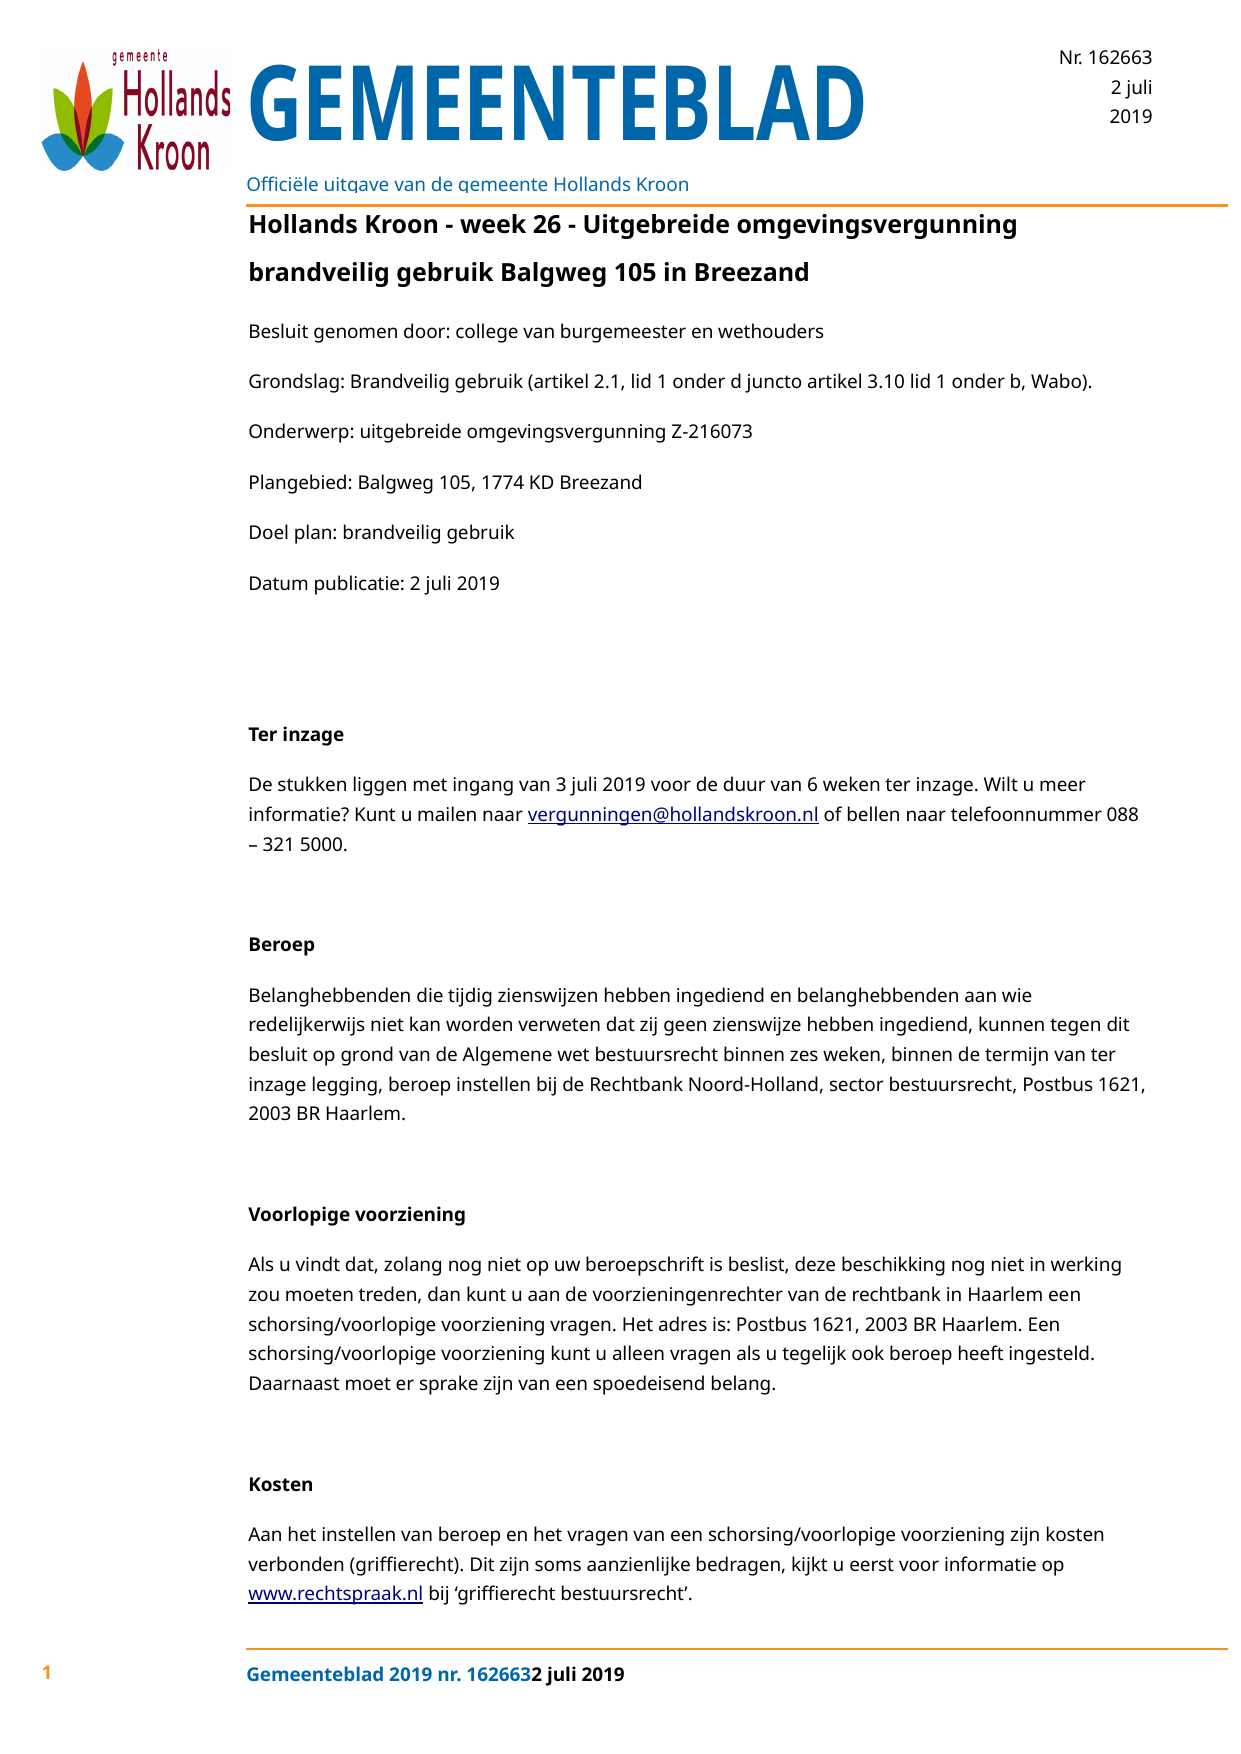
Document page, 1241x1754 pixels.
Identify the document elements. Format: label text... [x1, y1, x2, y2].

text Hollands Kroon - week 26 - Uitgebreide omgevingsvergunning brandveilig gebruik Balgweg 105 in Breezand [248, 207, 1152, 288]
text Ter inzage [248, 721, 1152, 747]
text Beroep [248, 932, 1152, 957]
text Doel plan: brandveilig gebruik [248, 519, 1152, 545]
text Onderwerp: uitgebreide omgevingsvergunning Z-216073 [248, 419, 1152, 444]
picture [41, 47, 231, 172]
text Aan het instellen van beroep en het vragen van een schorsing/voorlopige voorziening zijn kosten verbonden (griffierecht). Dit zijn soms aanzienlijke bedragen, kijkt u eerst voor informatie op www.rechtspraak.nl bij ‘griffierecht bestuursrecht’. [248, 1521, 1152, 1606]
text Besluit genomen door: college van burgemeester en wethouders [248, 318, 1152, 344]
text Grondslag: Brandveilig gebruik (artikel 2.1, lid 1 onder d juncto artikel 3.10 lid 1 onder b, Wabo). [248, 368, 1152, 394]
text Als u vindt dat, zolang nog niet op uw beroepschrift is beslist, deze beschikking nog niet in werking zou moeten treden, dan kunt u aan de voorzieningenrechter van de rechtbank in Haarlem een schorsing/voorlopige voorziening vragen. Het adres is: Postbus 1621, 2003 BR Haarlem. Een schorsing/voorlopige voorziening kunt u alleen vragen als u tegelijk ook beroep heeft ingesteld. Daarnaast moet er sprake zijn van een spoedeisend belang. [248, 1252, 1152, 1396]
text Datum publicatie: 2 juli 2019 [248, 570, 1152, 596]
text Voorlopige voorziening [248, 1201, 1152, 1227]
text Belanghebbenden die tijdig zienswijzen hebben ingediend en belanghebbenden aan wie redelijkerwijs niet kan worden verweten dat zij geen zienswijze hebben ingediend, kunnen tegen dit besluit op grond van de Algemene wet bestuursrecht binnen zes weken, binnen de termijn van ter inzage legging, beroep instellen bij de Rechtbank Noord-Holland, sector bestuursrecht, Postbus 1621, 2003 BR Haarlem. [248, 982, 1152, 1126]
text Kosten [248, 1471, 1152, 1497]
text Plangebied: Balgweg 105, 1774 KD Breezand [248, 469, 1152, 495]
text De stukken liggen met ingang van 3 juli 2019 voor de duur van 6 weken ter inzage. Wilt u meer informatie? Kunt u mailen naar vergunningen@hollandskroon.nl of bellen naar telefoonnummer 088 – 321 5000. [248, 772, 1152, 857]
